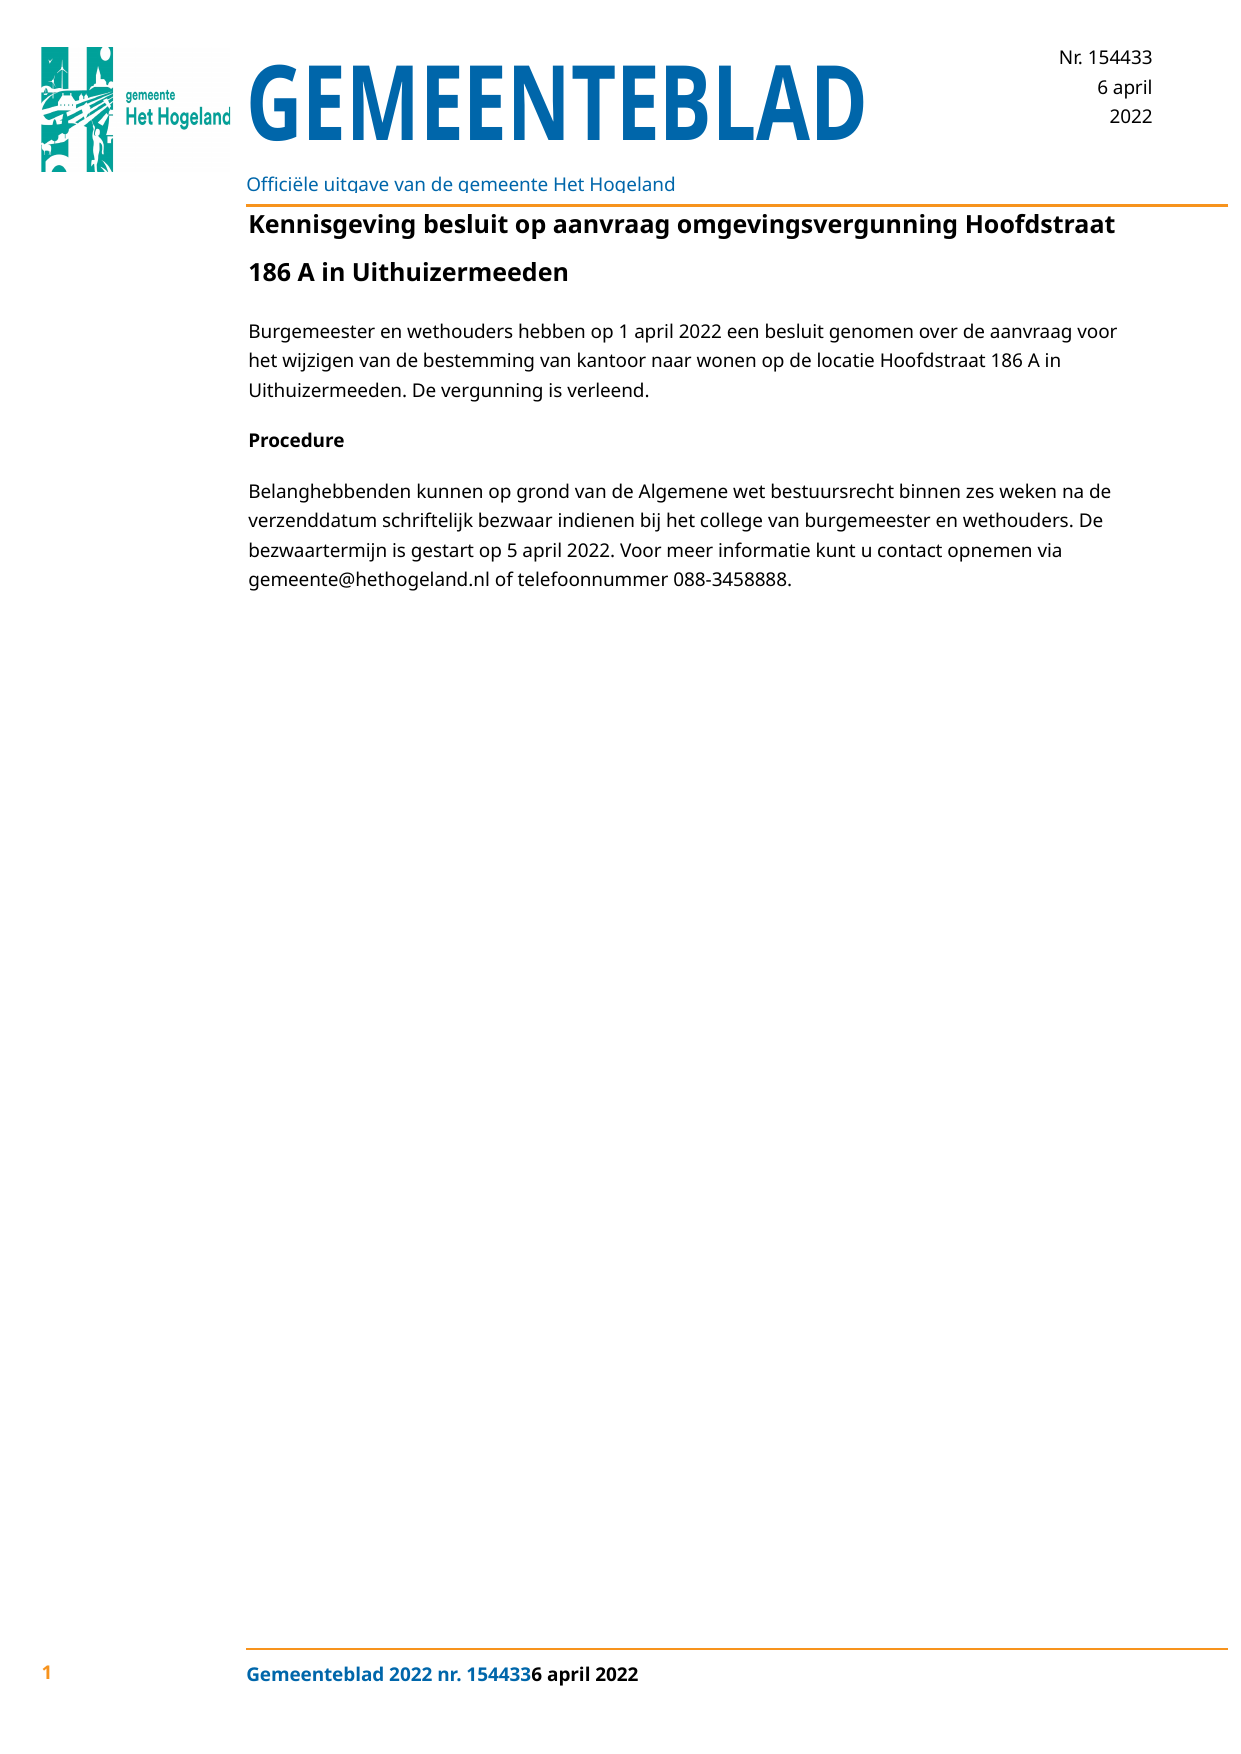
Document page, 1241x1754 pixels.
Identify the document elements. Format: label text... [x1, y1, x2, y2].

text Kennisgeving besluit op aanvraag omgevingsvergunning Hoofdstraat 186 A in Uithuizermeeden [248, 207, 1152, 288]
text Procedure [248, 427, 1152, 453]
text Belanghebbenden kunnen op grond van de Algemene wet bestuursrecht binnen zes weken na de verzenddatum schriftelijk bezwaar indienen bij het college van burgemeester en wethouders. De bezwaartermijn is gestart op 5 april 2022. Voor meer informatie kunt u contact opnemen via gemeente@hethogeland.nl of telefoonnummer 088-3458888. [248, 478, 1152, 592]
picture [41, 47, 231, 172]
text Burgemeester en wethouders hebben op 1 april 2022 een besluit genomen over de aanvraag voor het wijzigen van de bestemming van kantoor naar wonen op de locatie Hoofdstraat 186 A in Uithuizermeeden. De vergunning is verleend. [248, 318, 1152, 403]
